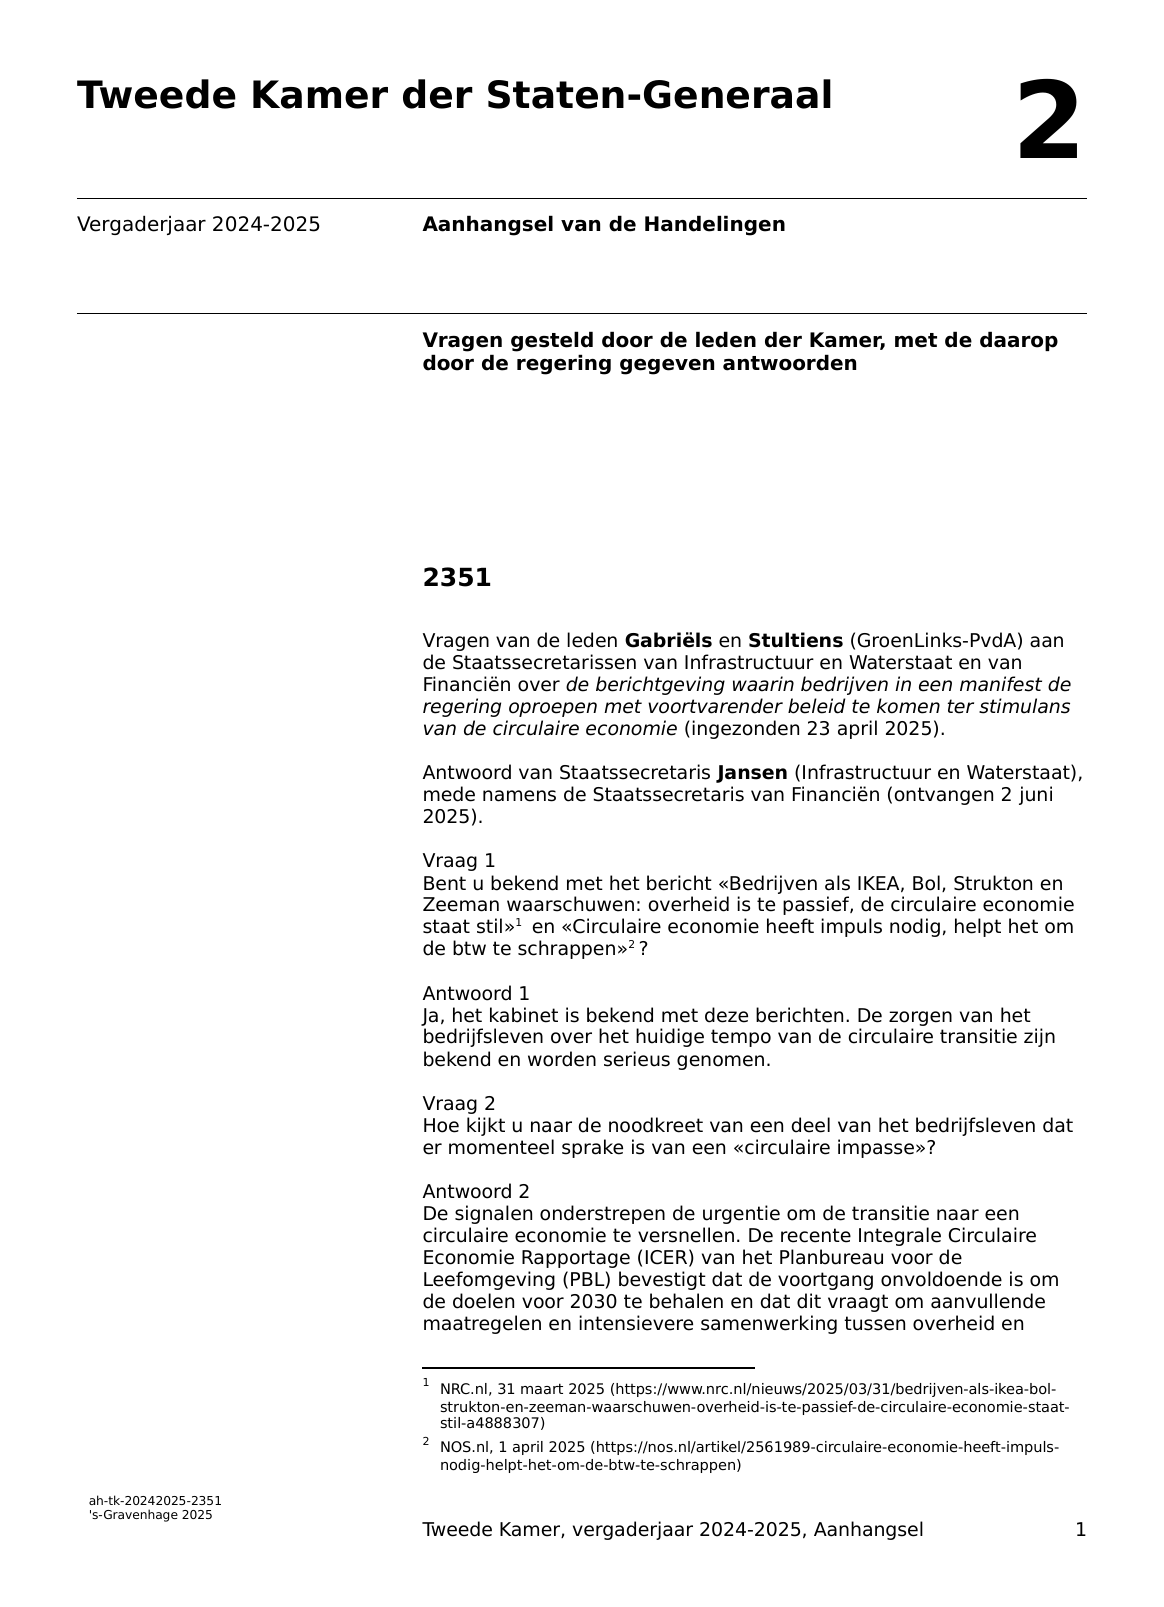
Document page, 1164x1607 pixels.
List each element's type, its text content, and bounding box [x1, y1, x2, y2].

text Hoe kijkt u naar de noodkreet van een deel van het bedrijfsleven dat er momenteel sprake is van een «circulaire impasse»? [422, 1114, 1087, 1158]
table_cell Aanhangsel van de Handelingen [422, 199, 1087, 313]
text Vraag 1 [422, 850, 1087, 872]
table_cell Vragen gesteld door de leden der Kamer, met de daarop door de regering gegeven antwoorden [422, 314, 1087, 375]
text Bent u bekend met het bericht «Bedrijven als IKEA, Bol, Strukton en Zeeman waarschuwen: overheid is te passief, de circulaire economie staat stil» en «Circulaire economie heeft impuls nodig, helpt het om de btw te schrappen»? [422, 872, 1087, 960]
text NRC.nl, 31 maart 2025 (https://www.nrc.nl/nieuws/2025/03/31/bedrijven-als-ikea-bol-strukton-en-zeeman-waarschuwen-overheid-is-te-passief-de-circulaire-economie-staat-stil-a4888307) [422, 1377, 1087, 1432]
table_cell [77, 314, 422, 375]
text Vraag 2 [422, 1093, 1087, 1114]
table_cell Vergaderjaar 2024-2025 [77, 199, 422, 313]
text ah-tk-20242025-2351 [88, 1494, 323, 1508]
text 2351 [422, 563, 1087, 592]
text Vragen van de leden Gabriëls en Stultiens (GroenLinks-PvdA) aan de Staatssecretarissen van Infrastructuur en Waterstaat en van Financiën over de berichtgeving waarin bedrijven in een manifest de regering oproepen met voortvarender beleid te komen ter stimulans van de circulaire economie (ingezonden 23 april 2025). [422, 630, 1087, 740]
table_header 2 [886, 59, 1087, 198]
text 's-Gravenhage 2025 [88, 1508, 323, 1522]
text Antwoord 2 [422, 1181, 1087, 1203]
text Ja, het kabinet is bekend met deze berichten. De zorgen van het bedrijfsleven over het huidige tempo van de circulaire transitie zijn bekend en worden serieus genomen. [422, 1004, 1087, 1070]
table_header Tweede Kamer der Staten-Generaal [77, 59, 886, 198]
text Antwoord 1 [422, 982, 1087, 1004]
text NOS.nl, 1 april 2025 (https://nos.nl/artikel/2561989-circulaire-economie-heeft-impuls-nodig-helpt-het-om-de-btw-te-schrappen) [422, 1435, 1087, 1474]
text Antwoord van Staatssecretaris Jansen (Infrastructuur en Waterstaat), mede namens de Staatssecretaris van Financiën (ontvangen 2 juni 2025). [422, 762, 1087, 828]
text De signalen onderstrepen de urgentie om de transitie naar een circulaire economie te versnellen. De recente Integrale Circulaire Economie Rapportage (ICER) van het Planbureau voor de Leefomgeving (PBL) bevestigt dat de voortgang onvoldoende is om de doelen voor 2030 te behalen en dat dit vraagt om aanvullende maatregelen en intensievere samenwerking tussen overheid en [422, 1203, 1087, 1334]
